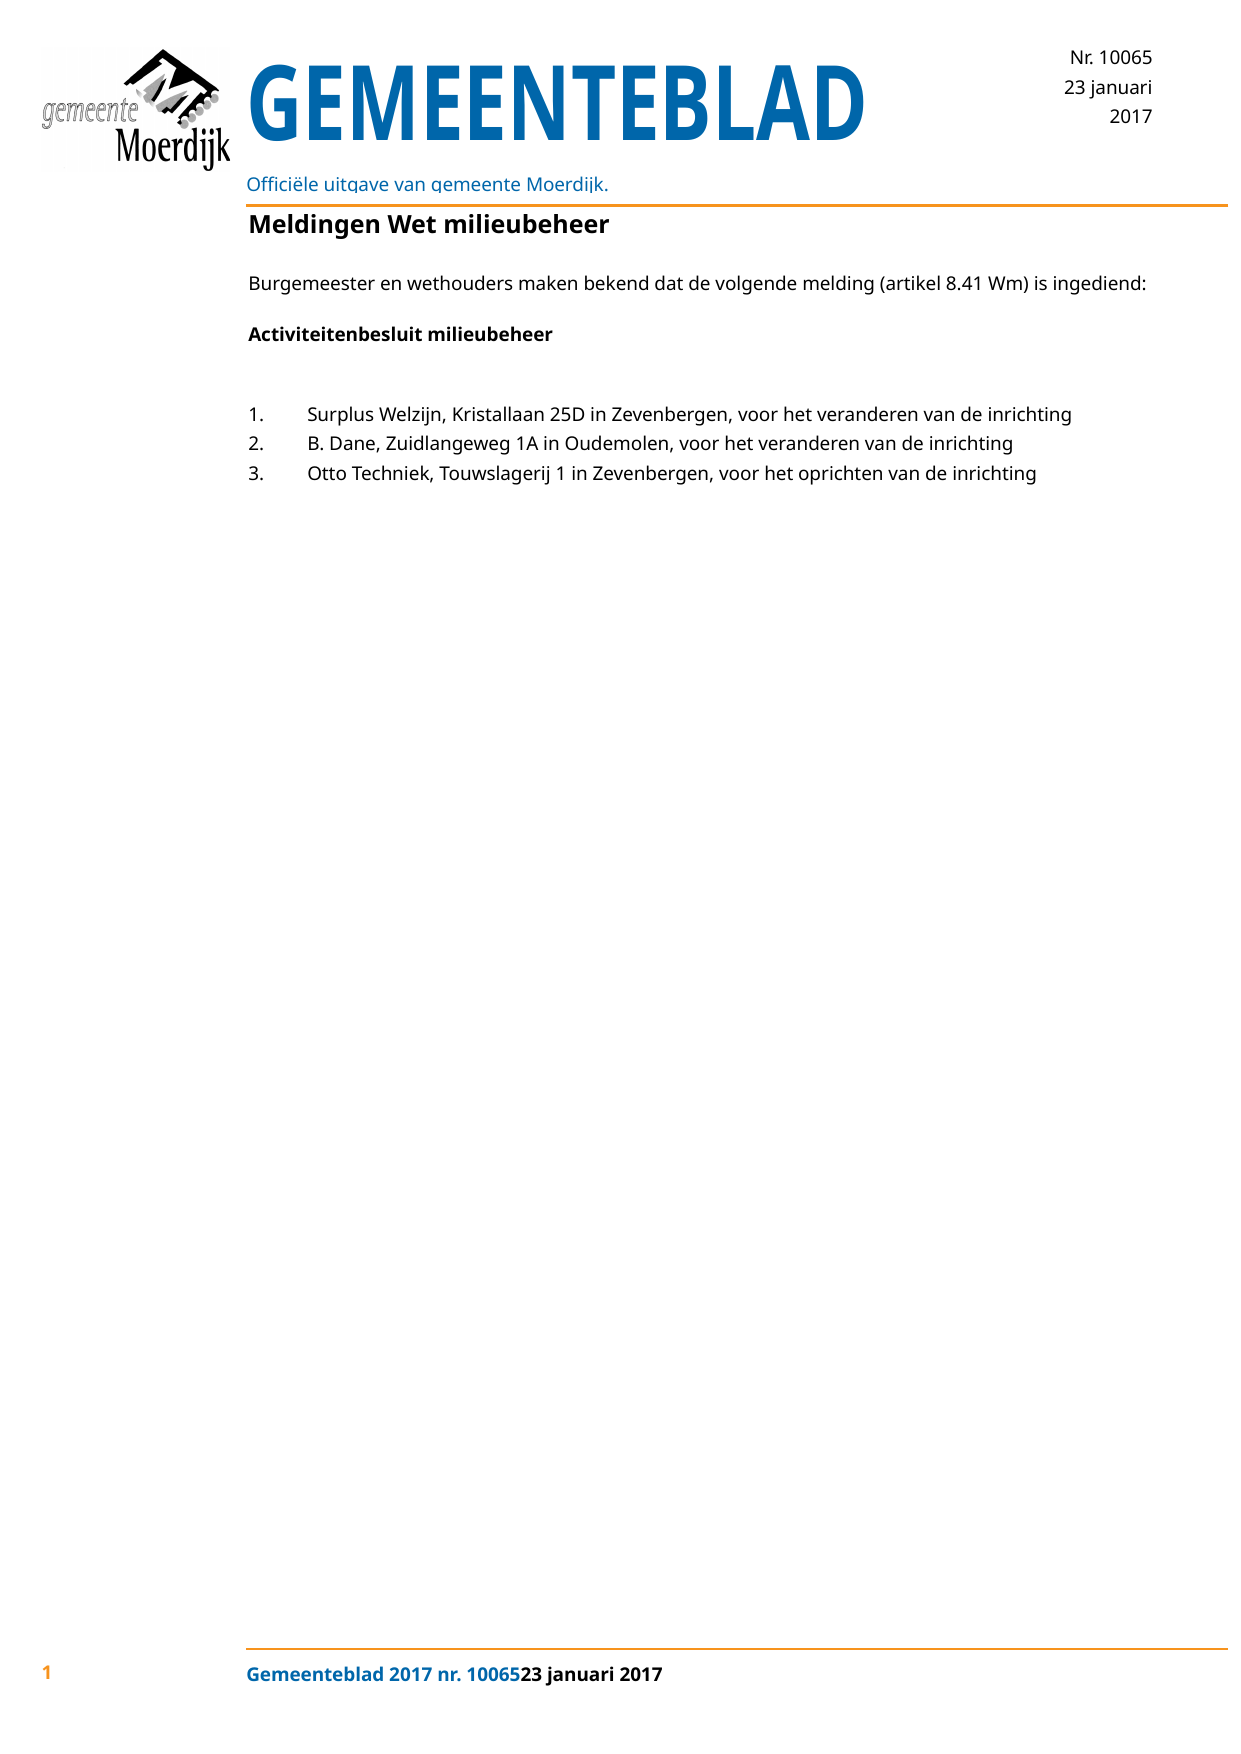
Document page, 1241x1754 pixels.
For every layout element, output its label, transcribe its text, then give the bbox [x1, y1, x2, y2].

text Burgemeester en wethouders maken bekend dat de volgende melding (artikel 8.41 Wm) is ingediend: [248, 270, 1152, 296]
list Otto Techniek, Touwslagerij 1 in Zevenbergen, voor het oprichten van de inrichting [248, 460, 1152, 486]
text Activiteitenbesluit milieubeheer [248, 321, 1152, 346]
list Surplus Welzijn, Kristallaan 25D in Zevenbergen, voor het veranderen van de inrichting [248, 401, 1152, 426]
picture [41, 47, 231, 172]
list B. Dane, Zuidlangeweg 1A in Oudemolen, voor het veranderen van de inrichting [248, 430, 1152, 456]
text Meldingen Wet milieubeheer [248, 207, 1152, 241]
